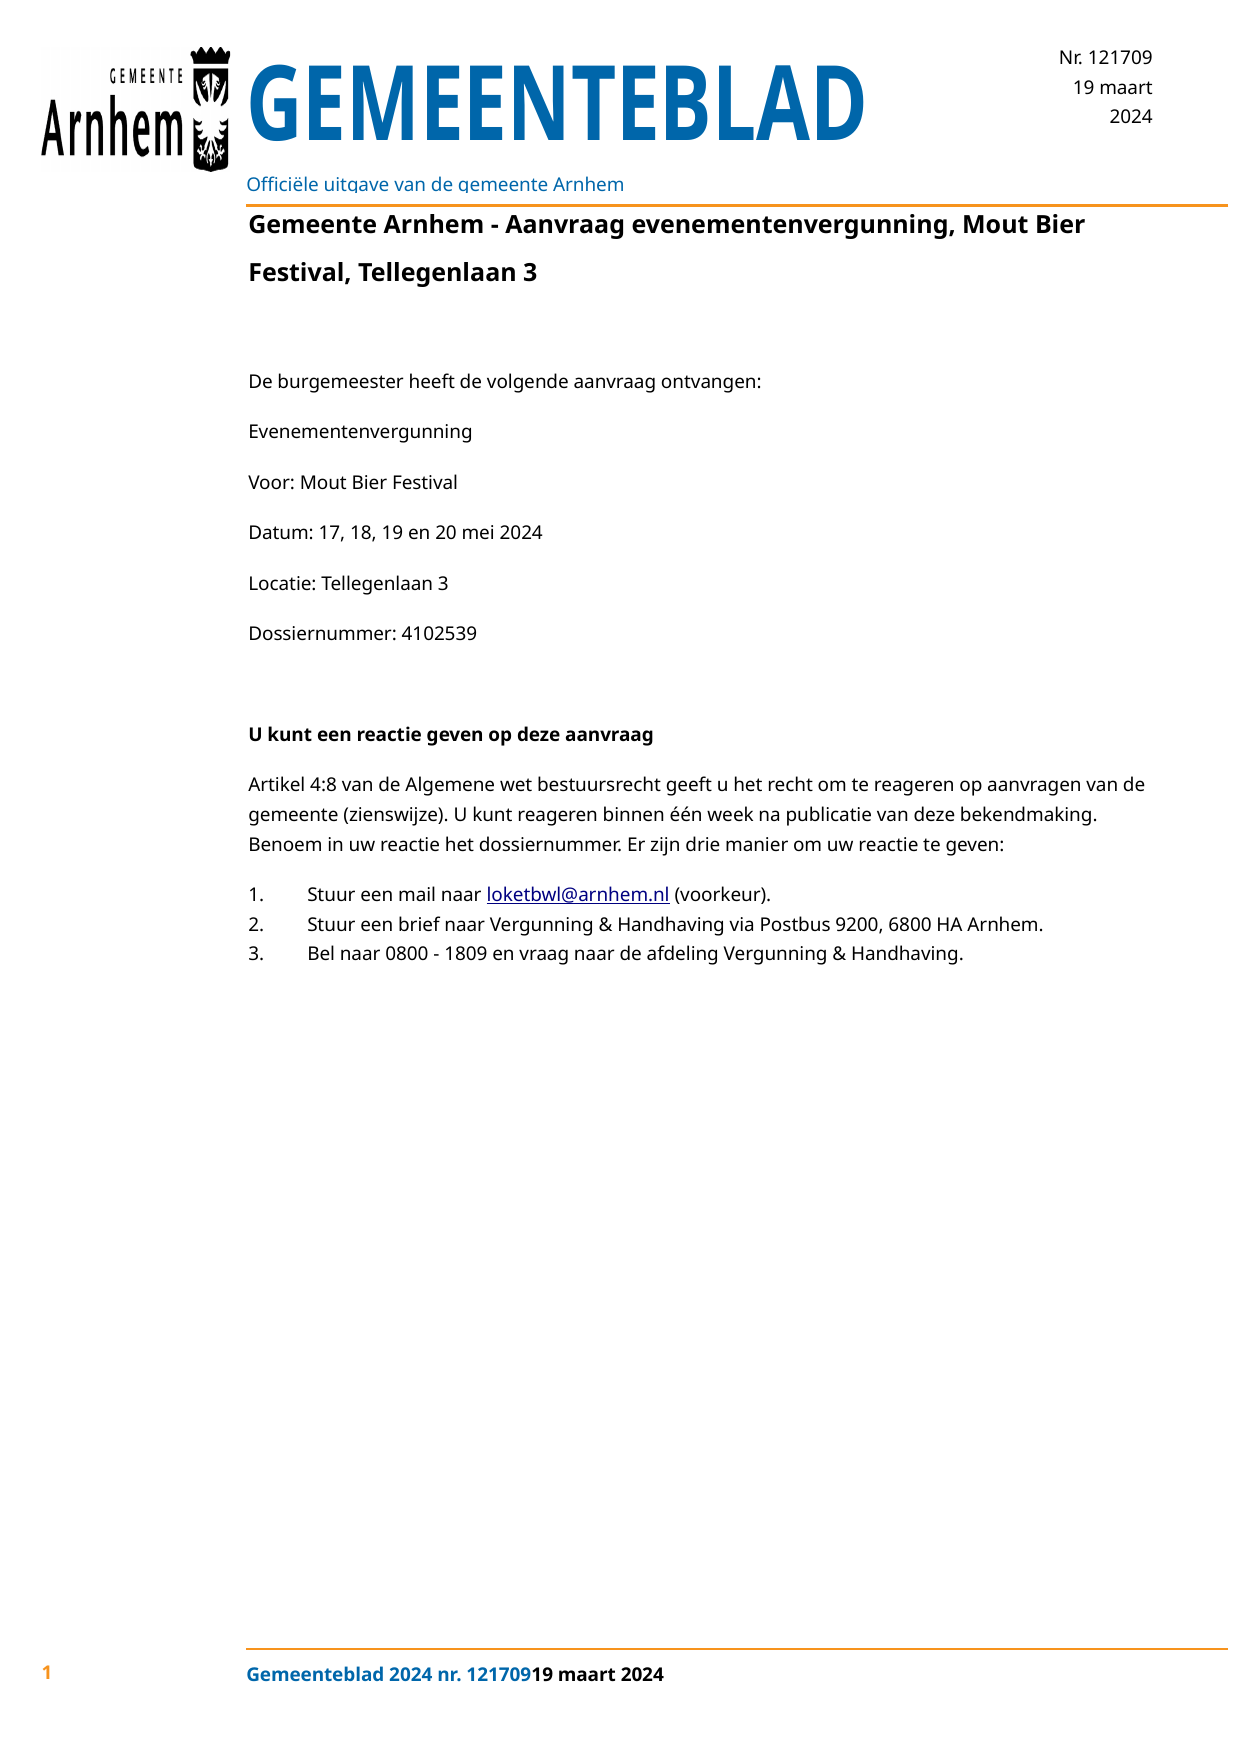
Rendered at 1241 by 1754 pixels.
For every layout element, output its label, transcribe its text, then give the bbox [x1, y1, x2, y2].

text Evenementenvergunning [248, 419, 1152, 444]
text U kunt een reactie geven op deze aanvraag [248, 721, 1152, 747]
text Artikel 4:8 van de Algemene wet bestuursrecht geeft u het recht om te reageren op aanvragen van de gemeente (zienswijze). U kunt reageren binnen één week na publicatie van deze bekendmaking. Benoem in uw reactie het dossiernummer. Er zijn drie manier om uw reactie te geven: [248, 772, 1152, 857]
list Bel naar 0800 - 1809 en vraag naar de afdeling Vergunning & Handhaving. [248, 940, 1152, 966]
text Voor: Mout Bier Festival [248, 469, 1152, 495]
text De burgemeester heeft de volgende aanvraag ontvangen: [248, 368, 1152, 394]
list Stuur een brief naar Vergunning & Handhaving via Postbus 9200, 6800 HA Arnhem. [248, 911, 1152, 937]
text Gemeente Arnhem - Aanvraag evenementenvergunning, Mout Bier Festival, Tellegenlaan 3 [248, 207, 1152, 288]
text Locatie: Tellegenlaan 3 [248, 570, 1152, 596]
picture [41, 47, 231, 172]
list Stuur een mail naar loketbwl@arnhem.nl (voorkeur). [248, 881, 1152, 907]
text Datum: 17, 18, 19 en 20 mei 2024 [248, 519, 1152, 545]
text Dossiernummer: 4102539 [248, 620, 1152, 646]
